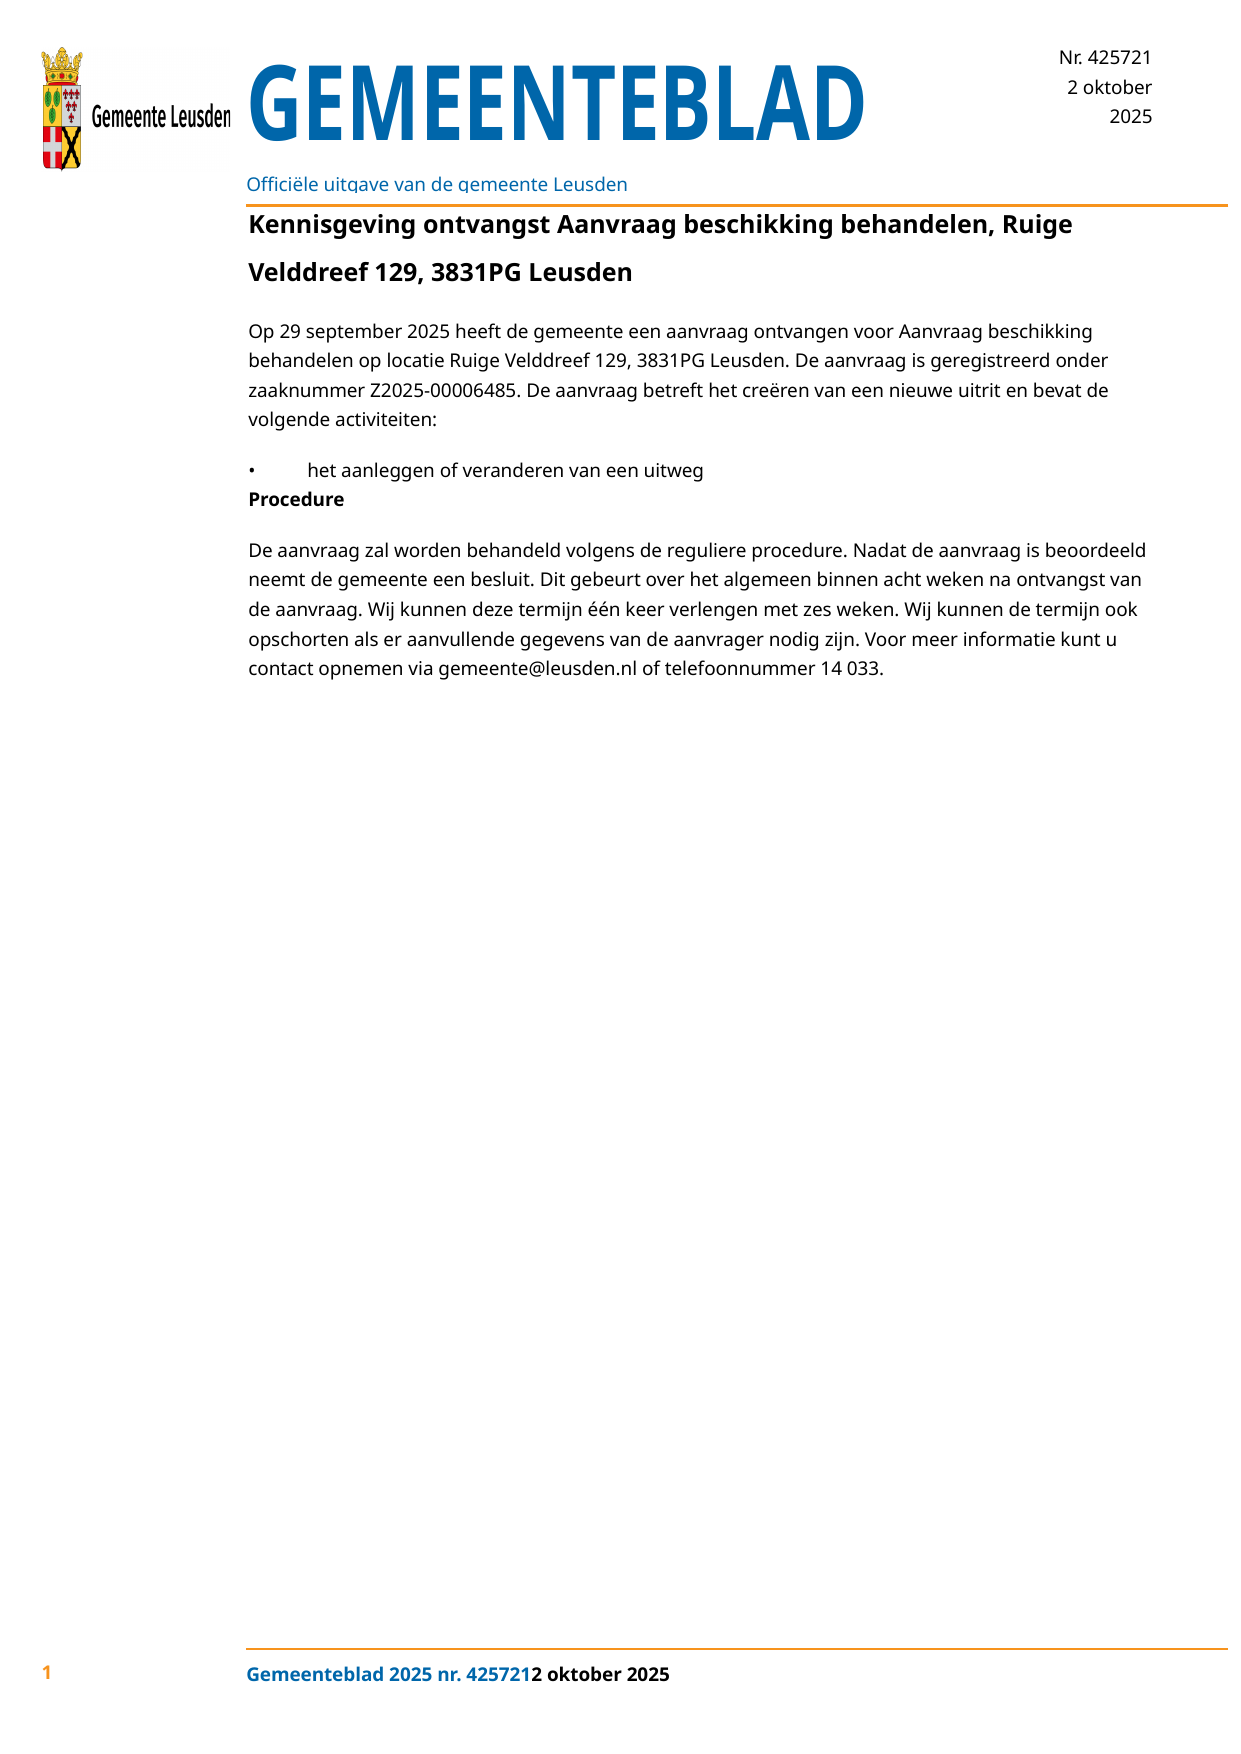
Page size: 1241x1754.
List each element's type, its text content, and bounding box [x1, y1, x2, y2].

picture [41, 47, 231, 172]
text Kennisgeving ontvangst Aanvraag beschikking behandelen, Ruige Velddreef 129, 3831PG Leusden [248, 207, 1152, 288]
text Op 29 september 2025 heeft de gemeente een aanvraag ontvangen voor Aanvraag beschikking behandelen op locatie Ruige Velddreef 129, 3831PG Leusden. De aanvraag is geregistreerd onder zaaknummer Z2025-00006485. De aanvraag betreft het creëren van een nieuwe uitrit en bevat de volgende activiteiten: [248, 318, 1152, 432]
text De aanvraag zal worden behandeld volgens de reguliere procedure. Nadat de aanvraag is beoordeeld neemt de gemeente een besluit. Dit gebeurt over het algemeen binnen acht weken na ontvangst van de aanvraag. Wij kunnen deze termijn één keer verlengen met zes weken. Wij kunnen de termijn ook opschorten als er aanvullende gegevens van de aanvrager nodig zijn. Voor meer informatie kunt u contact opnemen via gemeente@leusden.nl of telefoonnummer 14 033. [248, 537, 1152, 681]
list het aanleggen of veranderen van een uitweg [248, 457, 1152, 483]
text Procedure [248, 487, 1152, 512]
